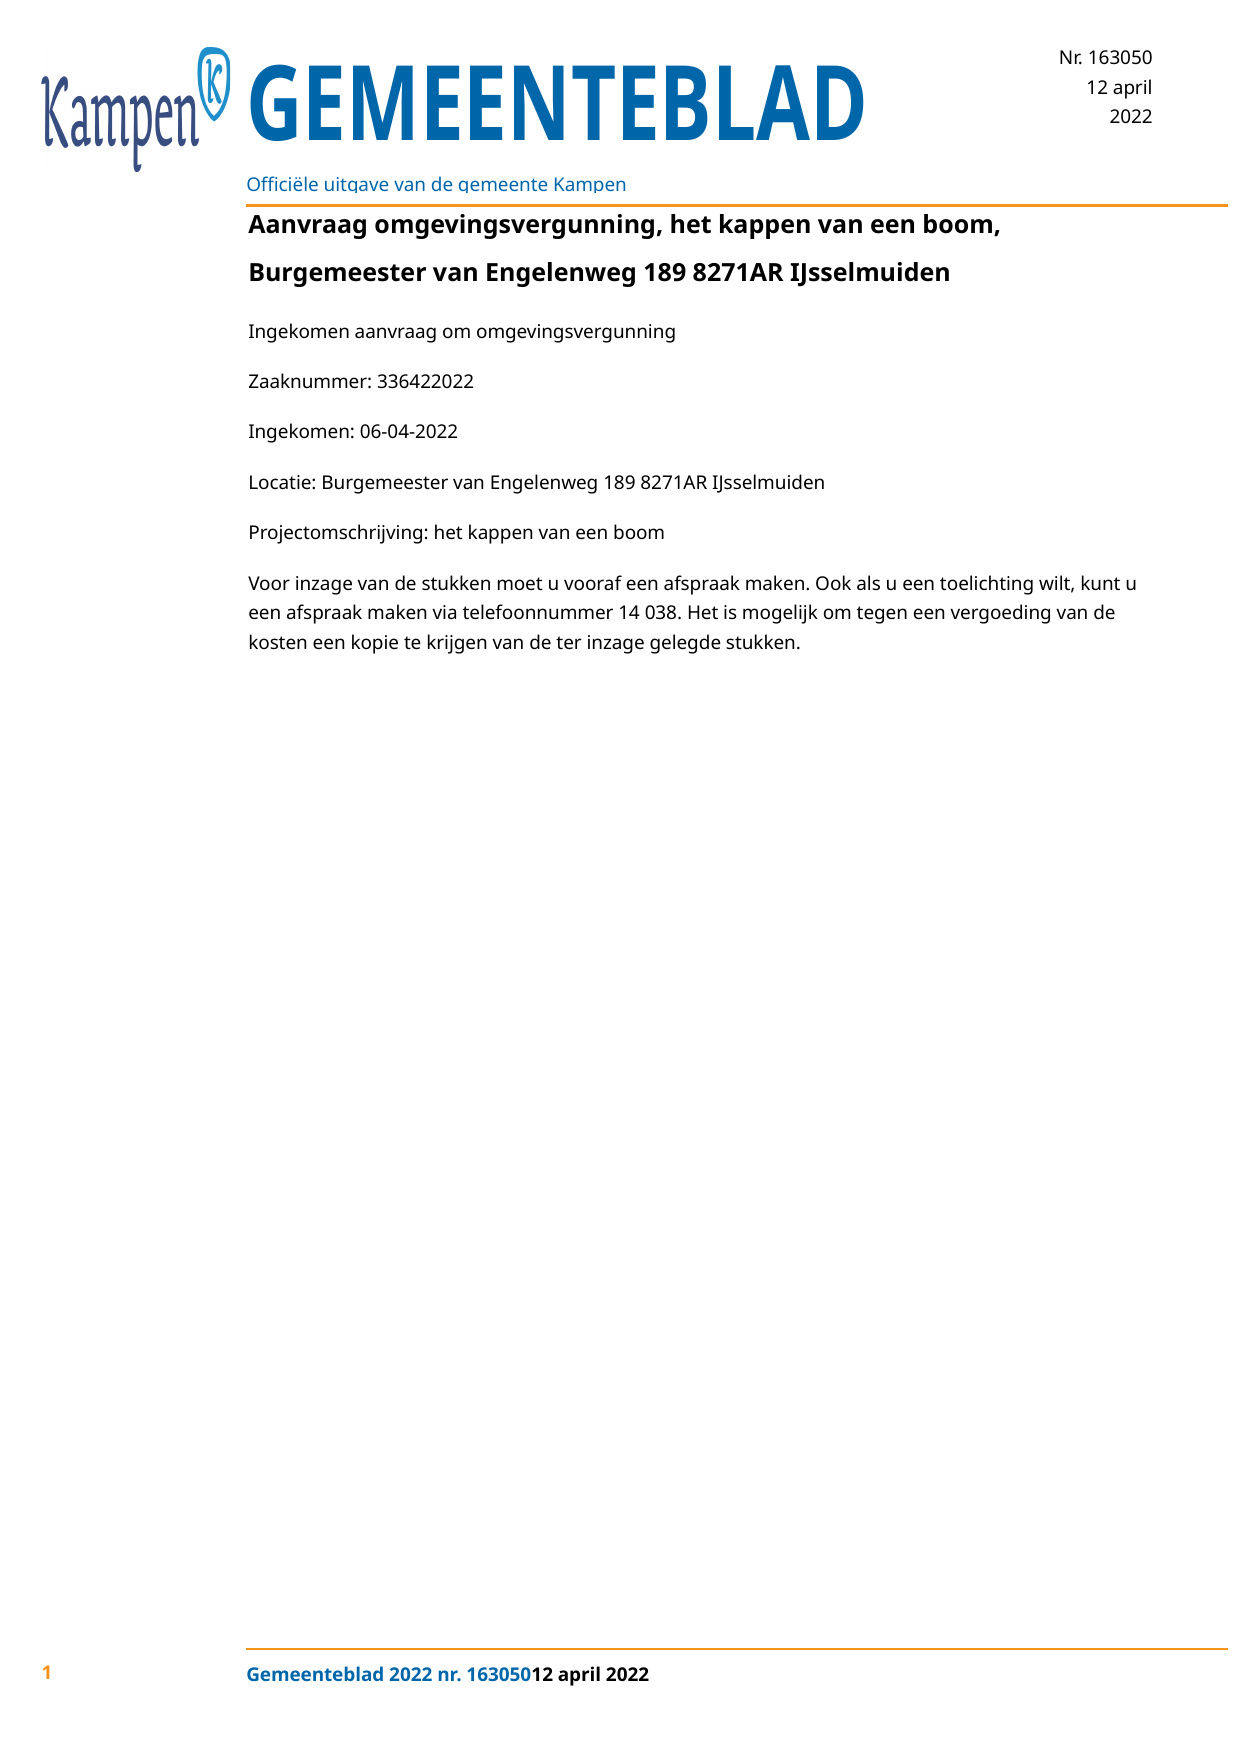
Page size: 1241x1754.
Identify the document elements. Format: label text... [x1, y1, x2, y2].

text Ingekomen: 06-04-2022 [248, 419, 1152, 444]
text Ingekomen aanvraag om omgevingsvergunning [248, 318, 1152, 344]
text Zaaknummer: 336422022 [248, 368, 1152, 394]
text Voor inzage van de stukken moet u vooraf een afspraak maken. Ook als u een toelichting wilt, kunt u een afspraak maken via telefoonnummer 14 038. Het is mogelijk om tegen een vergoeding van de kosten een kopie te krijgen van de ter inzage gelegde stukken. [248, 570, 1152, 655]
text Projectomschrijving: het kappen van een boom [248, 519, 1152, 545]
text Aanvraag omgevingsvergunning, het kappen van een boom, Burgemeester van Engelenweg 189 8271AR IJsselmuiden [248, 207, 1152, 288]
picture [41, 47, 231, 172]
text Locatie: Burgemeester van Engelenweg 189 8271AR IJsselmuiden [248, 469, 1152, 495]
